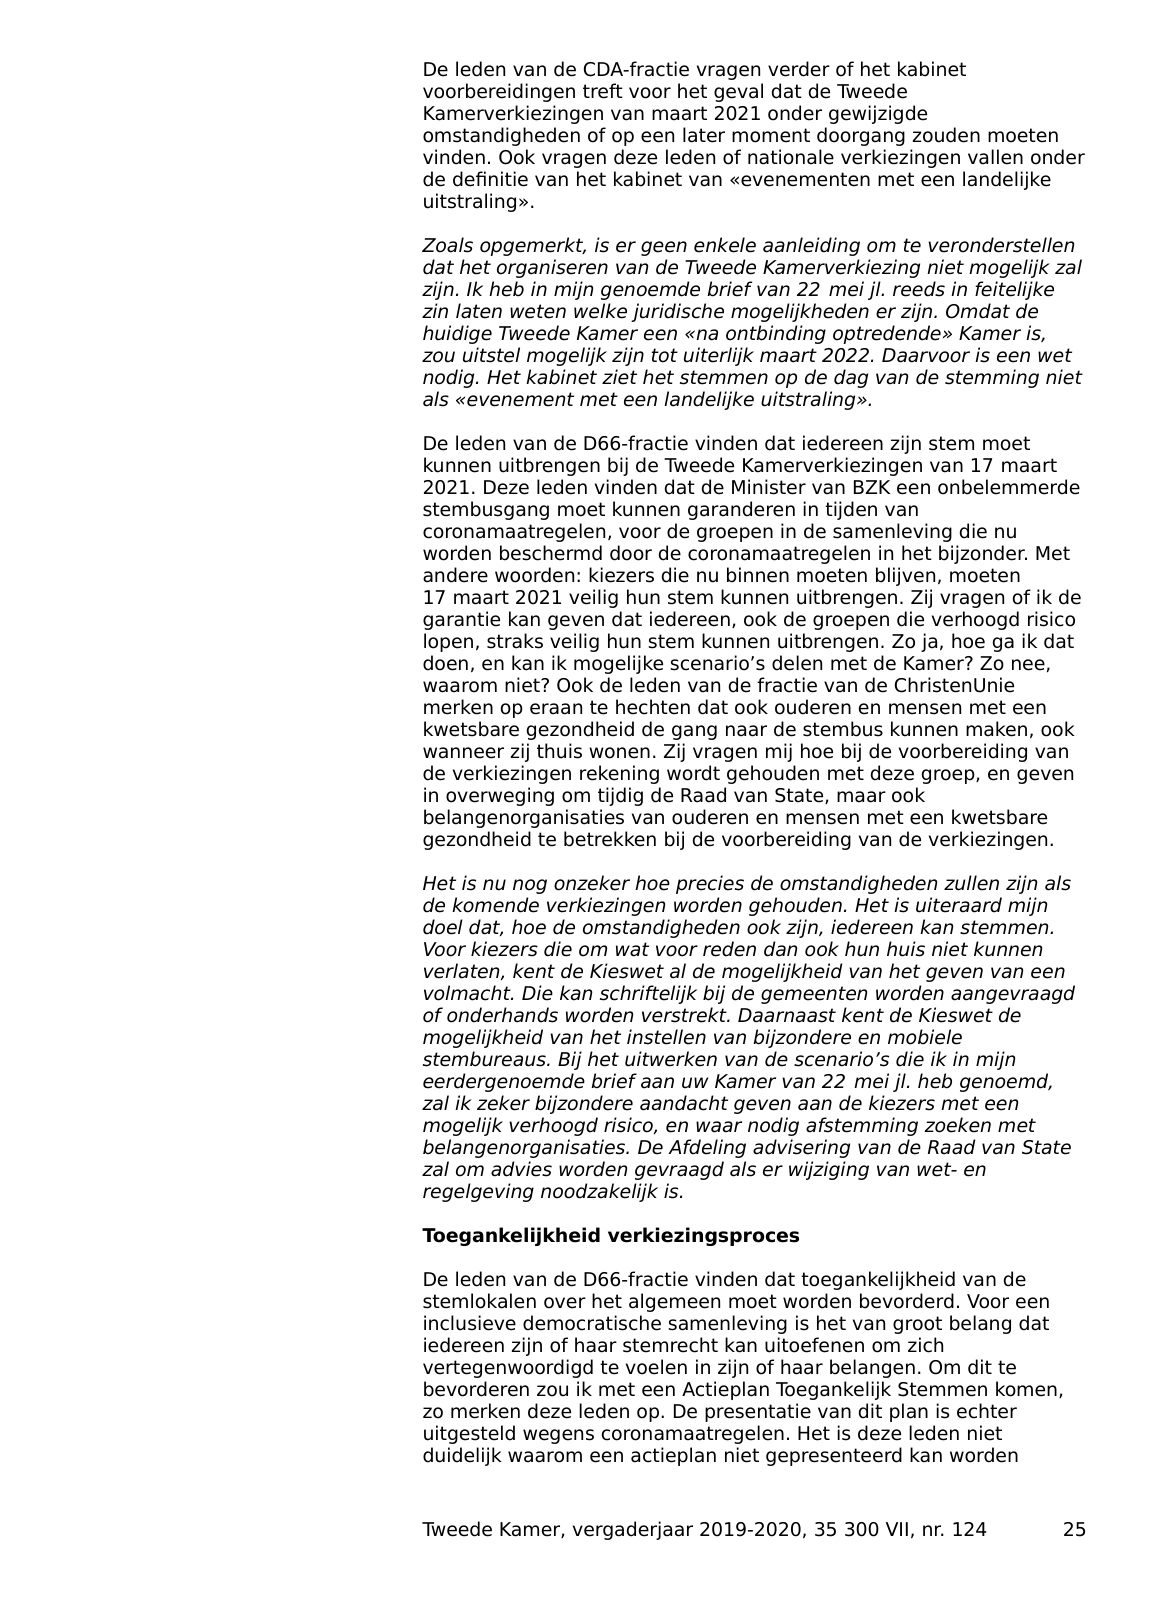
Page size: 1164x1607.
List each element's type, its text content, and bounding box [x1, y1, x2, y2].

text Zoals opgemerkt, is er geen enkele aanleiding om te veronderstellen dat het organiseren van de Tweede Kamerverkiezing niet mogelijk zal zijn. Ik heb in mijn genoemde brief van 22 mei jl. reeds in feitelijke zin laten weten welke juridische mogelijkheden er zijn. Omdat de huidige Tweede Kamer een «na ontbinding optredende» Kamer is, zou uitstel mogelijk zijn tot uiterlijk maart 2022. Daarvoor is een wet nodig. Het kabinet ziet het stemmen op de dag van de stemming niet als «evenement met een landelijke uitstraling». [422, 235, 1087, 411]
text De leden van de CDA-fractie vragen verder of het kabinet voorbereidingen treft voor het geval dat de Tweede Kamerverkiezingen van maart 2021 onder gewijzigde omstandigheden of op een later moment doorgang zouden moeten vinden. Ook vragen deze leden of nationale verkiezingen vallen onder de definitie van het kabinet van «evenementen met een landelijke uitstraling». [422, 59, 1087, 213]
text Het is nu nog onzeker hoe precies de omstandigheden zullen zijn als de komende verkiezingen worden gehouden. Het is uiteraard mijn doel dat, hoe de omstandigheden ook zijn, iedereen kan stemmen. Voor kiezers die om wat voor reden dan ook hun huis niet kunnen verlaten, kent de Kieswet al de mogelijkheid van het geven van een volmacht. Die kan schriftelijk bij de gemeenten worden aangevraagd of onderhands worden verstrekt. Daarnaast kent de Kieswet de mogelijkheid van het instellen van bijzondere en mobiele stembureaus. Bij het uitwerken van de scenario’s die ik in mijn eerdergenoemde brief aan uw Kamer van 22 mei jl. heb genoemd, zal ik zeker bijzondere aandacht geven aan de kiezers met een mogelijk verhoogd risico, en waar nodig afstemming zoeken met belangenorganisaties. De Afdeling advisering van de Raad van State zal om advies worden gevraagd als er wijziging van wet- en regelgeving noodzakelijk is. [422, 873, 1087, 1203]
subtitle Toegankelijkheid verkiezingsproces [422, 1225, 1087, 1247]
text De leden van de D66-fractie vinden dat toegankelijkheid van de stemlokalen over het algemeen moet worden bevorderd. Voor een inclusieve democratische samenleving is het van groot belang dat iedereen zijn of haar stemrecht kan uitoefenen om zich vertegenwoordigd te voelen in zijn of haar belangen. Om dit te bevorderen zou ik met een Actieplan Toegankelijk Stemmen komen, zo merken deze leden op. De presentatie van dit plan is echter uitgesteld wegens coronamaatregelen. Het is deze leden niet duidelijk waarom een actieplan niet gepresenteerd kan worden [422, 1269, 1087, 1467]
text De leden van de D66-fractie vinden dat iedereen zijn stem moet kunnen uitbrengen bij de Tweede Kamerverkiezingen van 17 maart 2021. Deze leden vinden dat de Minister van BZK een onbelemmerde stembusgang moet kunnen garanderen in tijden van coronamaatregelen, voor de groepen in de samenleving die nu worden beschermd door de coronamaatregelen in het bijzonder. Met andere woorden: kiezers die nu binnen moeten blijven, moeten 17 maart 2021 veilig hun stem kunnen uitbrengen. Zij vragen of ik de garantie kan geven dat iedereen, ook de groepen die verhoogd risico lopen, straks veilig hun stem kunnen uitbrengen. Zo ja, hoe ga ik dat doen, en kan ik mogelijke scenario’s delen met de Kamer? Zo nee, waarom niet? Ook de leden van de fractie van de ChristenUnie merken op eraan te hechten dat ook ouderen en mensen met een kwetsbare gezondheid de gang naar de stembus kunnen maken, ook wanneer zij thuis wonen. Zij vragen mij hoe bij de voorbereiding van de verkiezingen rekening wordt gehouden met deze groep, en geven in overweging om tijdig de Raad van State, maar ook belangenorganisaties van ouderen en mensen met een kwetsbare gezondheid te betrekken bij de voorbereiding van de verkiezingen. [422, 433, 1087, 851]
